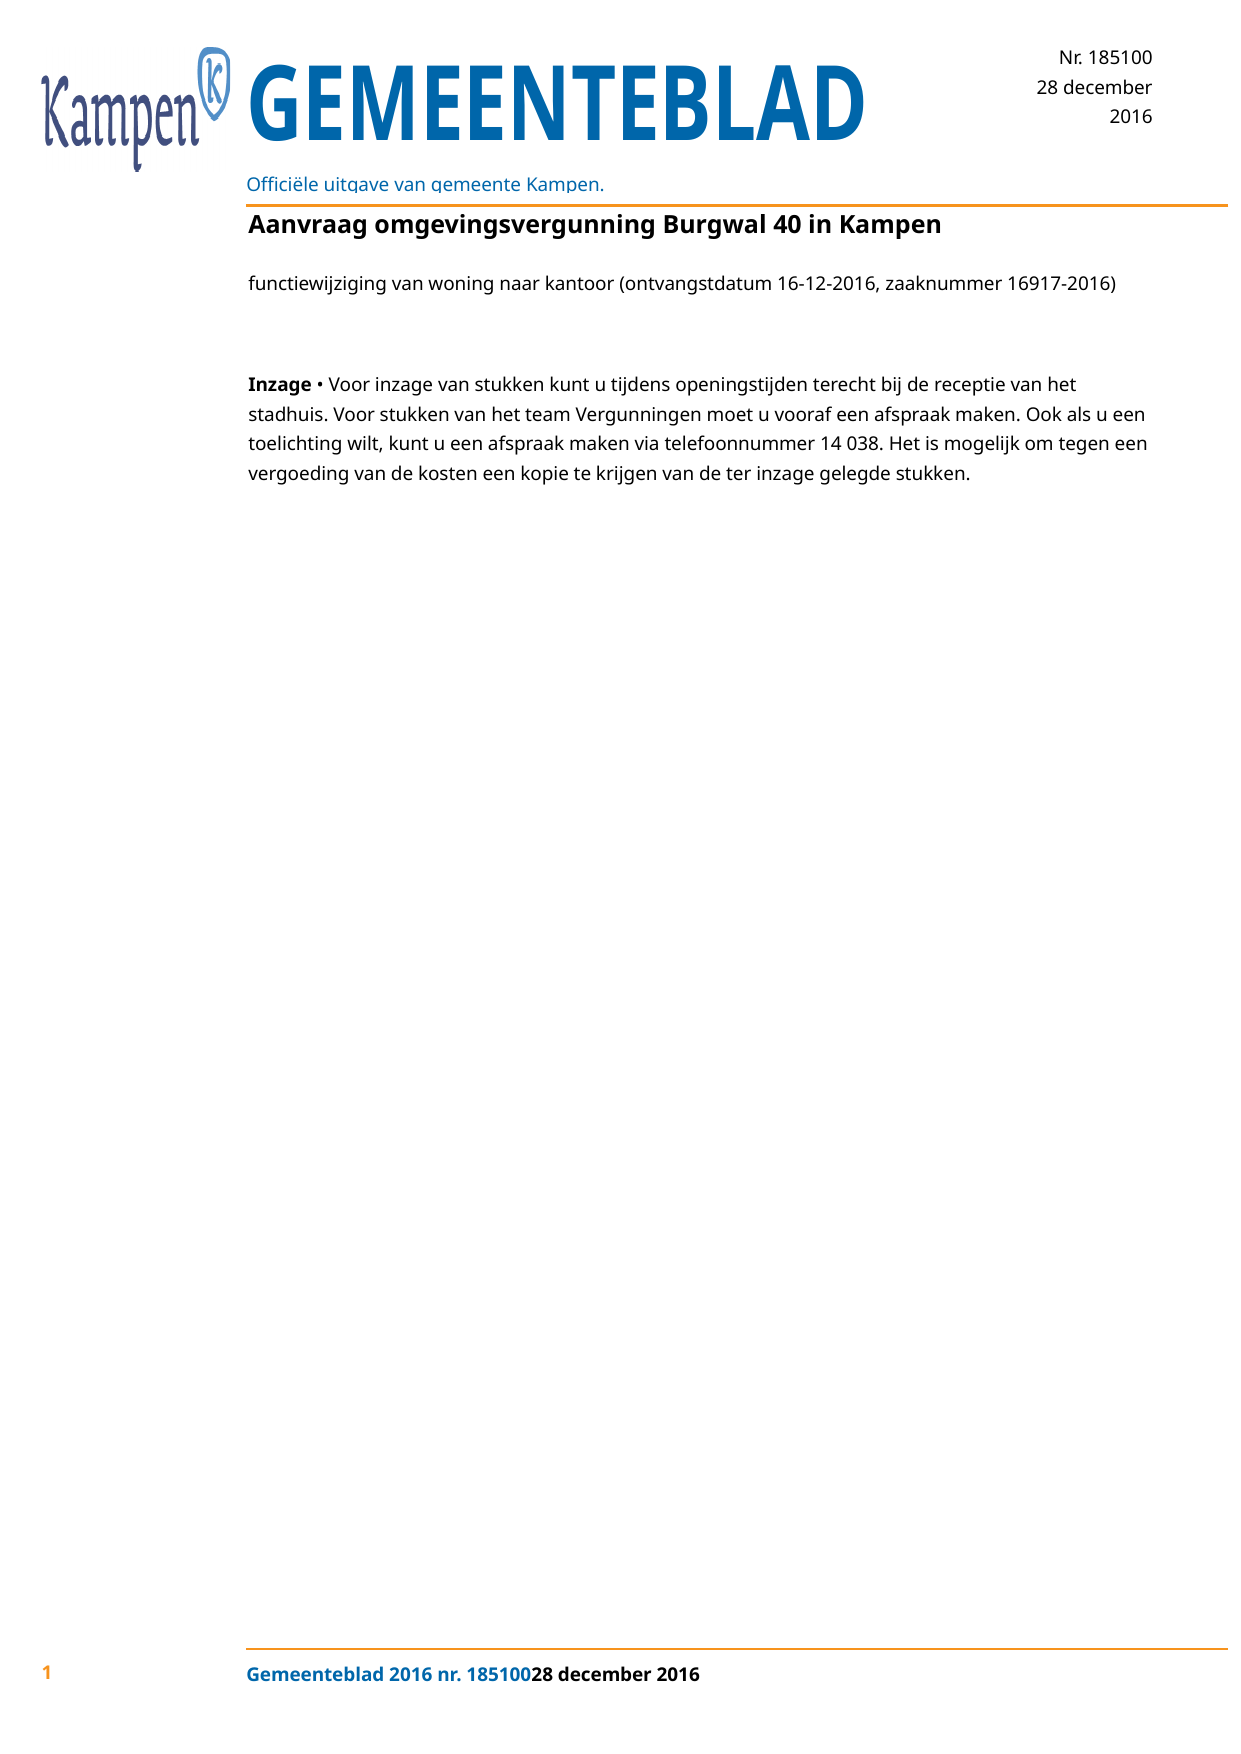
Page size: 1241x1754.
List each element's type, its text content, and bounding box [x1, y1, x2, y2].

picture [41, 47, 231, 172]
text functiewijziging van woning naar kantoor (ontvangstdatum 16-12-2016, zaaknummer 16917-2016) [248, 270, 1152, 296]
text Inzage • Voor inzage van stukken kunt u tijdens openingstijden terecht bij de receptie van het stadhuis. Voor stukken van het team Vergunningen moet u vooraf een afspraak maken. Ook als u een toelichting wilt, kunt u een afspraak maken via telefoonnummer 14 038. Het is mogelijk om tegen een vergoeding van de kosten een kopie te krijgen van de ter inzage gelegde stukken. [248, 371, 1152, 486]
text Aanvraag omgevingsvergunning Burgwal 40 in Kampen [248, 207, 1152, 241]
